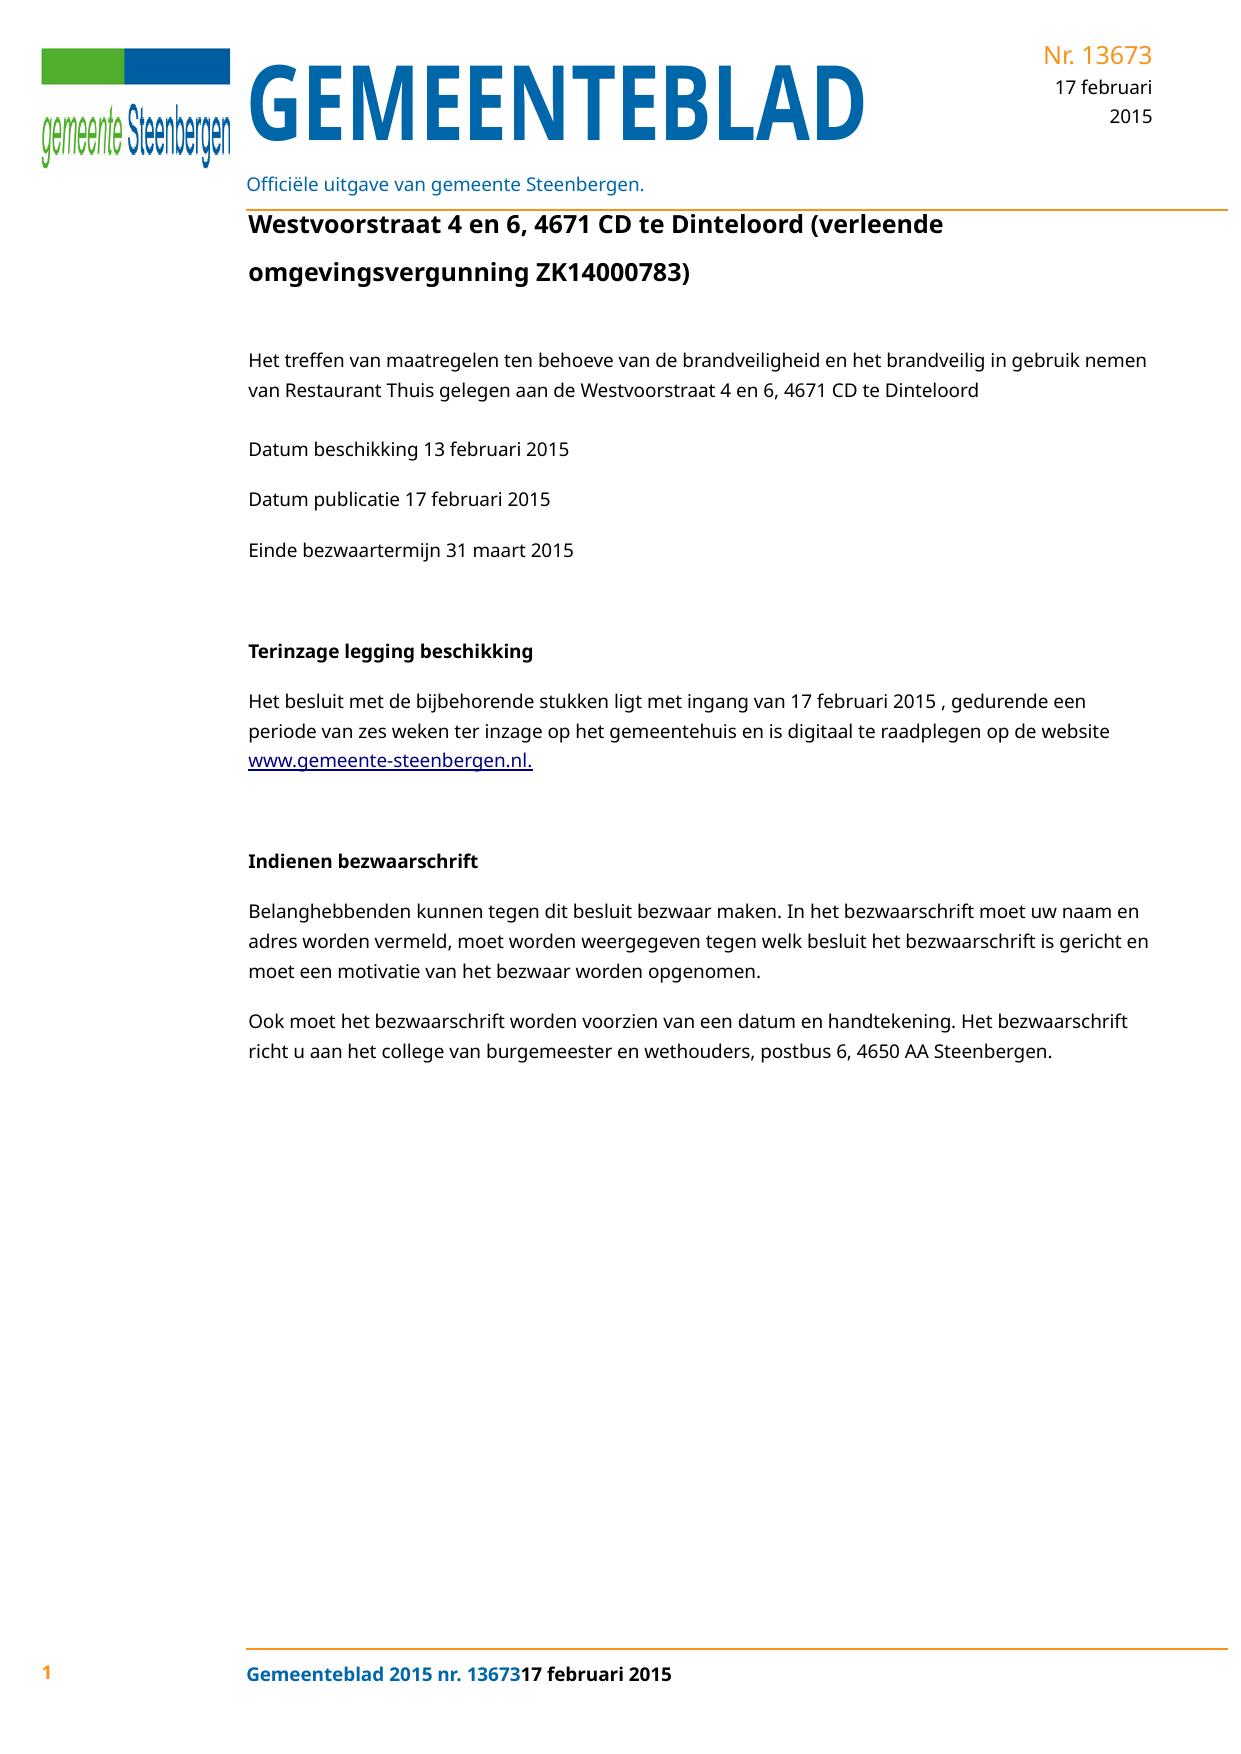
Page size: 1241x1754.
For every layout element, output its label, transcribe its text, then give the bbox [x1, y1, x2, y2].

text Het treffen van maatregelen ten behoeve van de brandveiligheid en het brandveilig in gebruik nemen van Restaurant Thuis gelegen aan de Westvoorstraat 4 en 6, 4671 CD te Dinteloord [248, 347, 1152, 403]
text Indienen bezwaarschrift [248, 848, 1152, 874]
text Ook moet het bezwaarschrift worden voorzien van een datum en handtekening. Het bezwaarschrift richt u aan het college van burgemeester en wethouders, postbus 6, 4650 AA Steenbergen. [248, 1008, 1152, 1064]
text Terinzage legging beschikking [248, 638, 1152, 664]
text Westvoorstraat 4 en 6, 4671 CD te Dinteloord (verleende omgevingsvergunning ZK14000783) [248, 211, 1152, 288]
text Belanghebbenden kunnen tegen dit besluit bezwaar maken. In het bezwaarschrift moet uw naam en adres worden vermeld, moet worden weergegeven tegen welk besluit het bezwaarschrift is gericht en moet een motivatie van het bezwaar worden opgenomen. [248, 899, 1152, 984]
text Datum publicatie 17 februari 2015 [248, 487, 1152, 512]
text Het besluit met de bijbehorende stukken ligt met ingang van 17 februari 2015 , gedurende een periode van zes weken ter inzage op het gemeentehuis en is digitaal te raadplegen op de website www.gemeente-steenbergen.nl. [248, 688, 1152, 773]
text Einde bezwaartermijn 31 maart 2015 [248, 537, 1152, 563]
text Datum beschikking 13 februari 2015 [248, 436, 1152, 462]
picture [41, 47, 231, 172]
